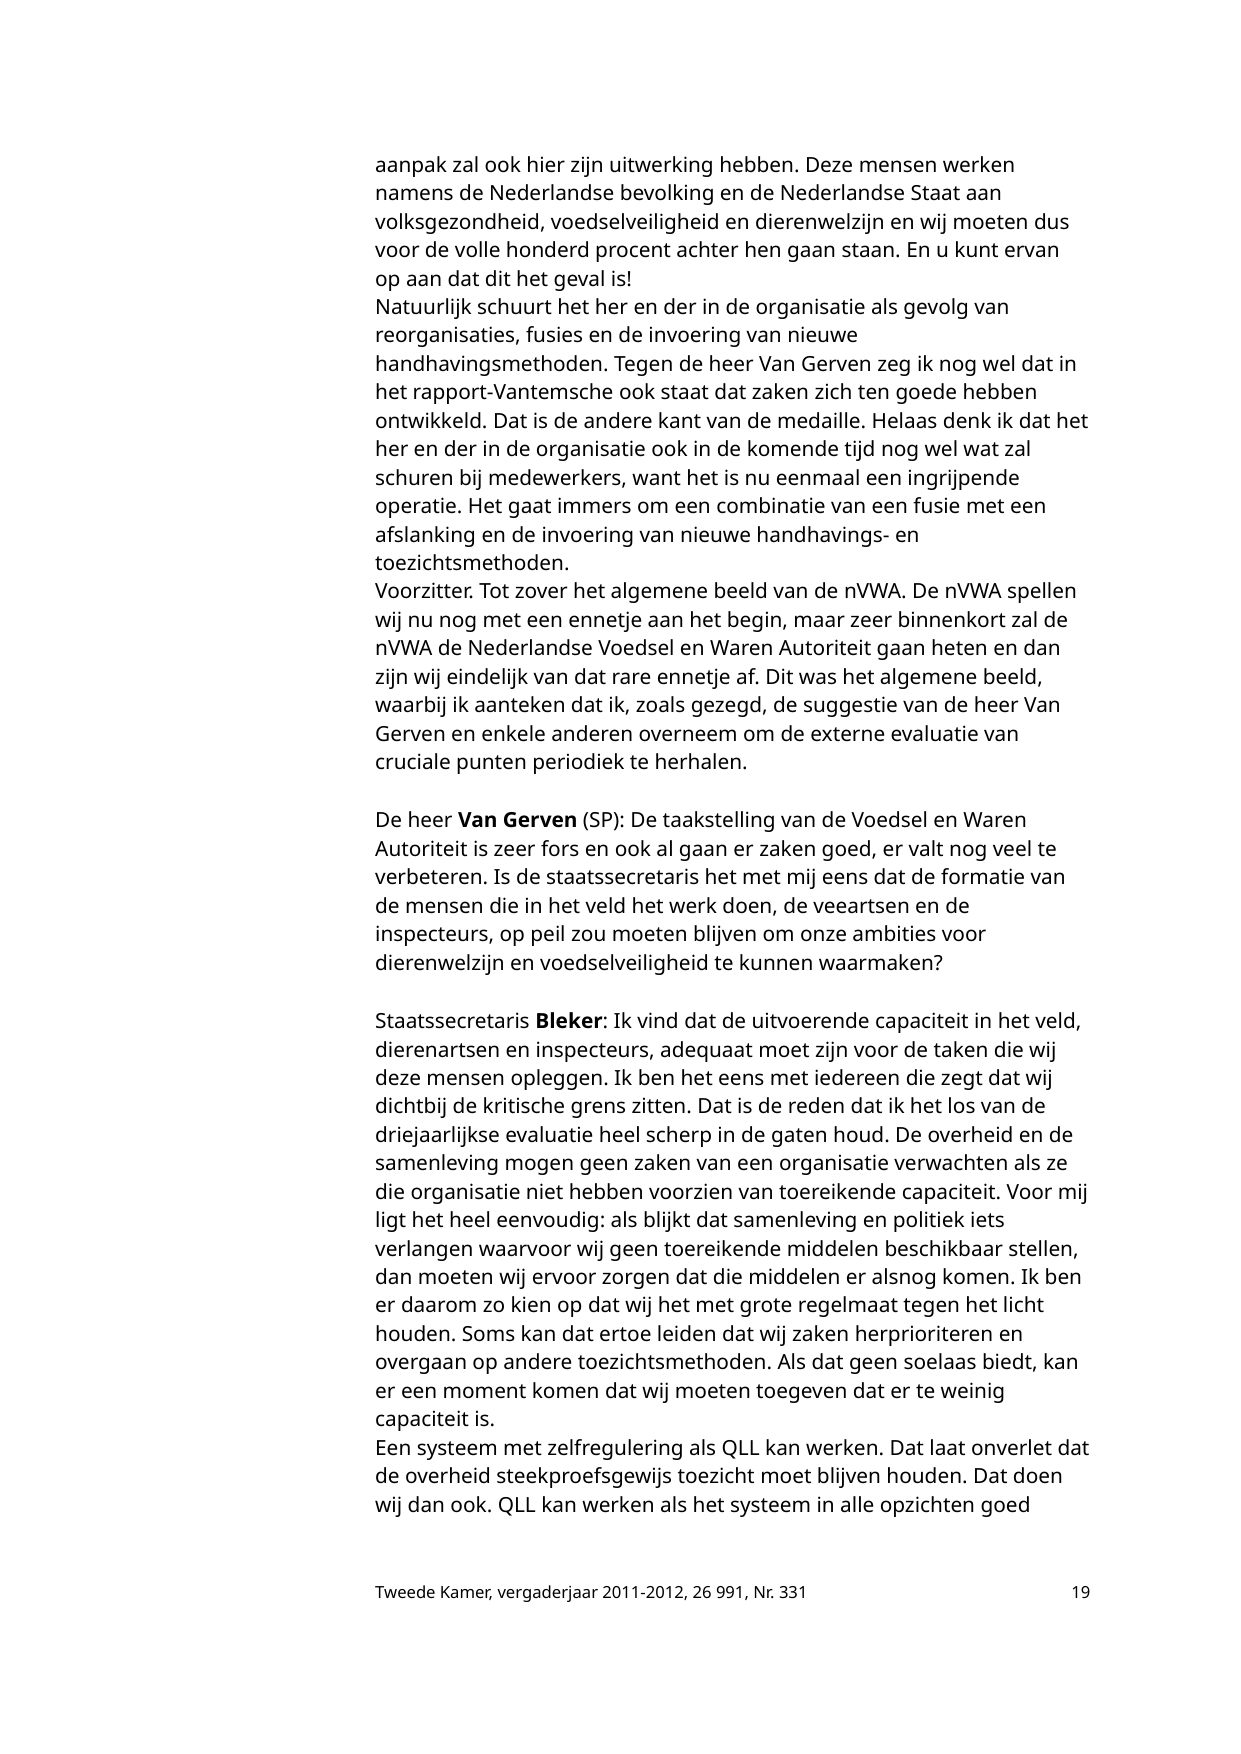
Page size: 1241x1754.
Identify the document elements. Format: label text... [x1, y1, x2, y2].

text Voorzitter. Tot zover het algemene beeld van de nVWA. De nVWA spellen wij nu nog met een ennetje aan het begin, maar zeer binnenkort zal de nVWA de Nederlandse Voedsel en Waren Autoriteit gaan heten en dan zijn wij eindelijk van dat rare ennetje af. Dit was het algemene beeld, waarbij ik aanteken dat ik, zoals gezegd, de suggestie van de heer Van Gerven en enkele anderen overneem om de externe evaluatie van cruciale punten periodiek te herhalen. [375, 577, 1090, 776]
text De heer Van Gerven (SP): De taakstelling van de Voedsel en Waren Autoriteit is zeer fors en ook al gaan er zaken goed, er valt nog veel te verbeteren. Is de staatssecretaris het met mij eens dat de formatie van de mensen die in het veld het werk doen, de veeartsen en de inspecteurs, op peil zou moeten blijven om onze ambities voor dierenwelzijn en voedselveiligheid te kunnen waarmaken? [375, 806, 1090, 976]
text Een systeem met zelfregulering als QLL kan werken. Dat laat onverlet dat de overheid steekproefsgewijs toezicht moet blijven houden. Dat doen wij dan ook. QLL kan werken als het systeem in alle opzichten goed [375, 1433, 1090, 1518]
text Staatssecretaris Bleker: Ik vind dat de uitvoerende capaciteit in het veld, dierenartsen en inspecteurs, adequaat moet zijn voor de taken die wij deze mensen opleggen. Ik ben het eens met iedereen die zegt dat wij dichtbij de kritische grens zitten. Dat is de reden dat ik het los van de driejaarlijkse evaluatie heel scherp in de gaten houd. De overheid en de samenleving mogen geen zaken van een organisatie verwachten als ze die organisatie niet hebben voorzien van toereikende capaciteit. Voor mij ligt het heel eenvoudig: als blijkt dat samenleving en politiek iets verlangen waarvoor wij geen toereikende middelen beschikbaar stellen, dan moeten wij ervoor zorgen dat die middelen er alsnog komen. Ik ben er daarom zo kien op dat wij het met grote regelmaat tegen het licht houden. Soms kan dat ertoe leiden dat wij zaken herprioriteren en overgaan op andere toezichtsmethoden. Als dat geen soelaas biedt, kan er een moment komen dat wij moeten toegeven dat er te weinig capaciteit is. [375, 1006, 1090, 1433]
text Natuurlijk schuurt het her en der in de organisatie als gevolg van reorganisaties, fusies en de invoering van nieuwe handhavingsmethoden. Tegen de heer Van Gerven zeg ik nog wel dat in het rapport-Vantemsche ook staat dat zaken zich ten goede hebben ontwikkeld. Dat is de andere kant van de medaille. Helaas denk ik dat het her en der in de organisatie ook in de komende tijd nog wel wat zal schuren bij medewerkers, want het is nu eenmaal een ingrijpende operatie. Het gaat immers om een combinatie van een fusie met een afslanking en de invoering van nieuwe handhavings- en toezichtsmethoden. [375, 292, 1090, 577]
text aanpak zal ook hier zijn uitwerking hebben. Deze mensen werken namens de Nederlandse bevolking en de Nederlandse Staat aan volksgezondheid, voedselveiligheid en dierenwelzijn en wij moeten dus voor de volle honderd procent achter hen gaan staan. En u kunt ervan op aan dat dit het geval is! [375, 150, 1090, 292]
